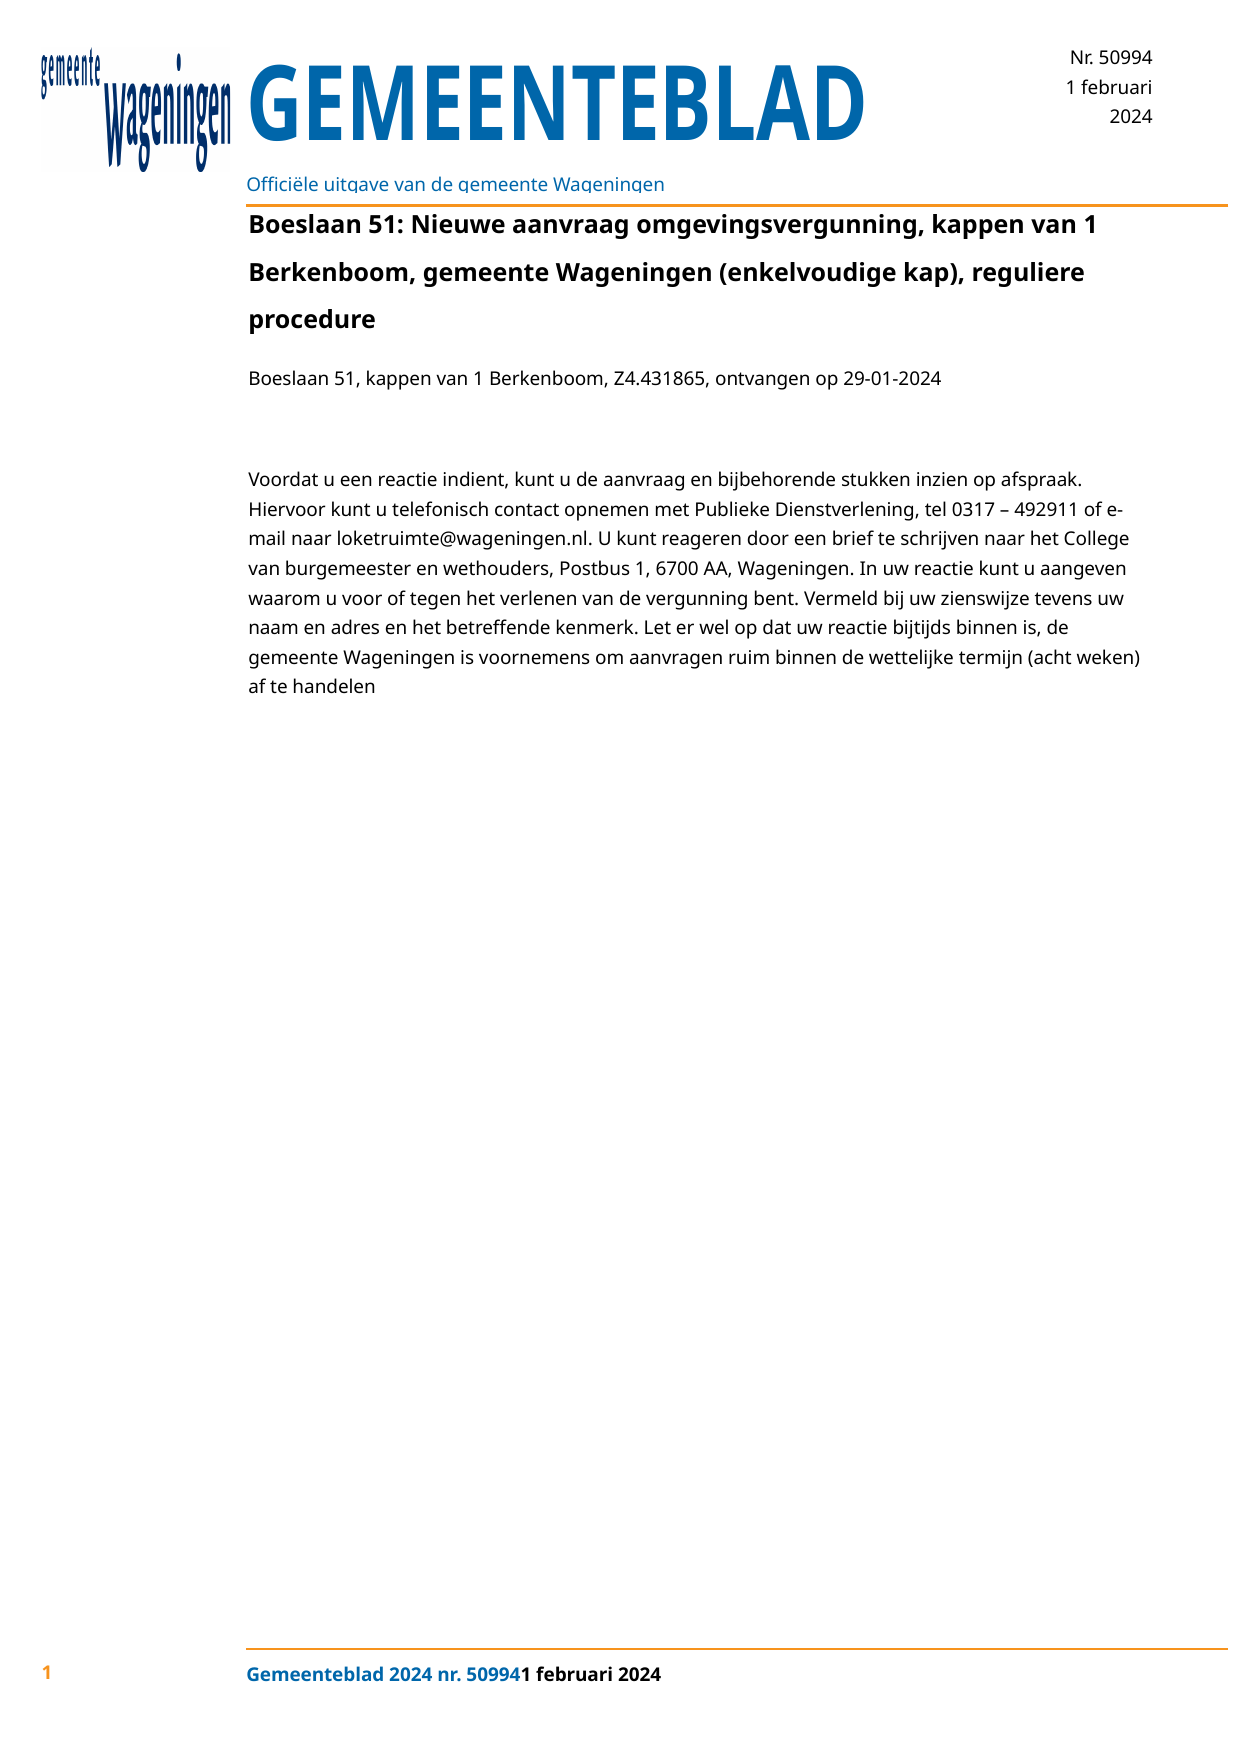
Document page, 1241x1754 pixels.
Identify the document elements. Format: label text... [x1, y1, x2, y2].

text Voordat u een reactie indient, kunt u de aanvraag en bijbehorende stukken inzien op afspraak. Hiervoor kunt u telefonisch contact opnemen met Publieke Dienstverlening, tel 0317 – 492911 of e-mail naar loketruimte@wageningen.nl. U kunt reageren door een brief te schrijven naar het College van burgemeester en wethouders, Postbus 1, 6700 AA, Wageningen. In uw reactie kunt u aangeven waarom u voor of tegen het verlenen van de vergunning bent. Vermeld bij uw zienswijze tevens uw naam en adres en het betreffende kenmerk. Let er wel op dat uw reactie bijtijds binnen is, de gemeente Wageningen is voornemens om aanvragen ruim binnen de wettelijke termijn (acht weken) af te handelen [248, 466, 1152, 699]
text Boeslaan 51: Nieuwe aanvraag omgevingsvergunning, kappen van 1 Berkenboom, gemeente Wageningen (enkelvoudige kap), reguliere procedure [248, 207, 1152, 336]
picture [41, 47, 231, 172]
text Boeslaan 51, kappen van 1 Berkenboom, Z4.431865, ontvangen op 29-01-2024 [248, 366, 1152, 391]
